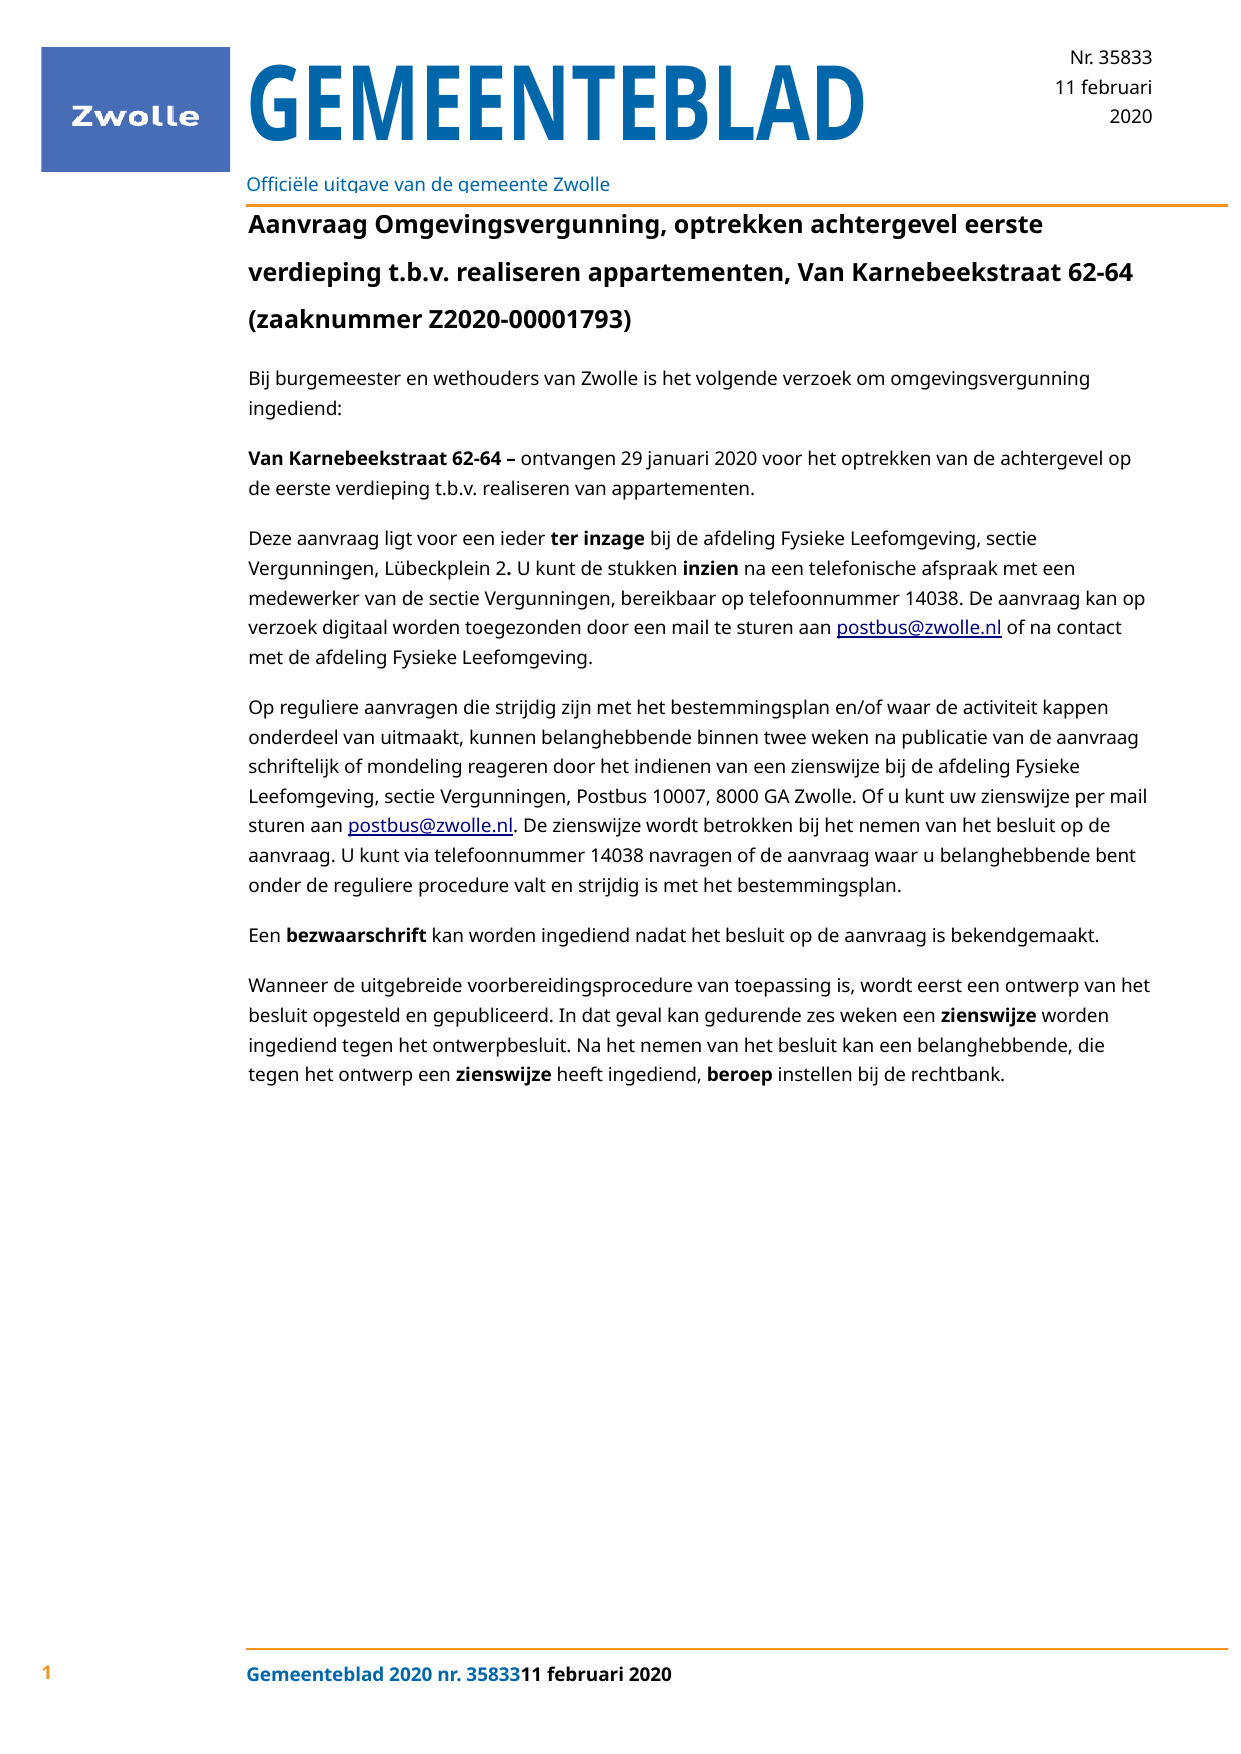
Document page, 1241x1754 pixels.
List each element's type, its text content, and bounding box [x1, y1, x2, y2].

text Aanvraag Omgevingsvergunning, optrekken achtergevel eerste verdieping t.b.v. realiseren appartementen, Van Karnebeekstraat 62-64 (zaaknummer Z2020-00001793) [248, 207, 1152, 336]
text Van Karnebeekstraat 62-64 – ontvangen 29 januari 2020 voor het optrekken van de achtergevel op de eerste verdieping t.b.v. realiseren van appartementen. [248, 446, 1152, 501]
text Op reguliere aanvragen die strijdig zijn met het bestemmingsplan en/of waar de activiteit kappen onderdeel van uitmaakt, kunnen belanghebbende binnen twee weken na publicatie van de aanvraag schriftelijk of mondeling reageren door het indienen van een zienswijze bij de afdeling Fysieke Leefomgeving, sectie Vergunningen, Postbus 10007, 8000 GA Zwolle. Of u kunt uw zienswijze per mail sturen aan postbus@zwolle.nl. De zienswijze wordt betrokken bij het nemen van het besluit op de aanvraag. U kunt via telefoonnummer 14038 navragen of de aanvraag waar u belanghebbende bent onder de reguliere procedure valt en strijdig is met het bestemmingsplan. [248, 694, 1152, 897]
text Wanneer de uitgebreide voorbereidingsprocedure van toepassing is, wordt eerst een ontwerp van het besluit opgesteld en gepubliceerd. In dat geval kan gedurende zes weken een zienswijze worden ingediend tegen het ontwerpbesluit. Na het nemen van het besluit kan een belanghebbende, die tegen het ontwerp een zienswijze heeft ingediend, beroep instellen bij de rechtbank. [248, 973, 1152, 1087]
text Bij burgemeester en wethouders van Zwolle is het volgende verzoek om omgevingsvergunning ingediend: [248, 366, 1152, 421]
picture [41, 47, 231, 172]
text Een bezwaarschrift kan worden ingediend nadat het besluit op de aanvraag is bekendgemaakt. [248, 922, 1152, 948]
text Deze aanvraag ligt voor een ieder ter inzage bij de afdeling Fysieke Leefomgeving, sectie Vergunningen, Lübeckplein 2. U kunt de stukken inzien na een telefonische afspraak met een medewerker van de sectie Vergunningen, bereikbaar op telefoonnummer 14038. De aanvraag kan op verzoek digitaal worden toegezonden door een mail te sturen aan postbus@zwolle.nl of na contact met de afdeling Fysieke Leefomgeving. [248, 526, 1152, 669]
